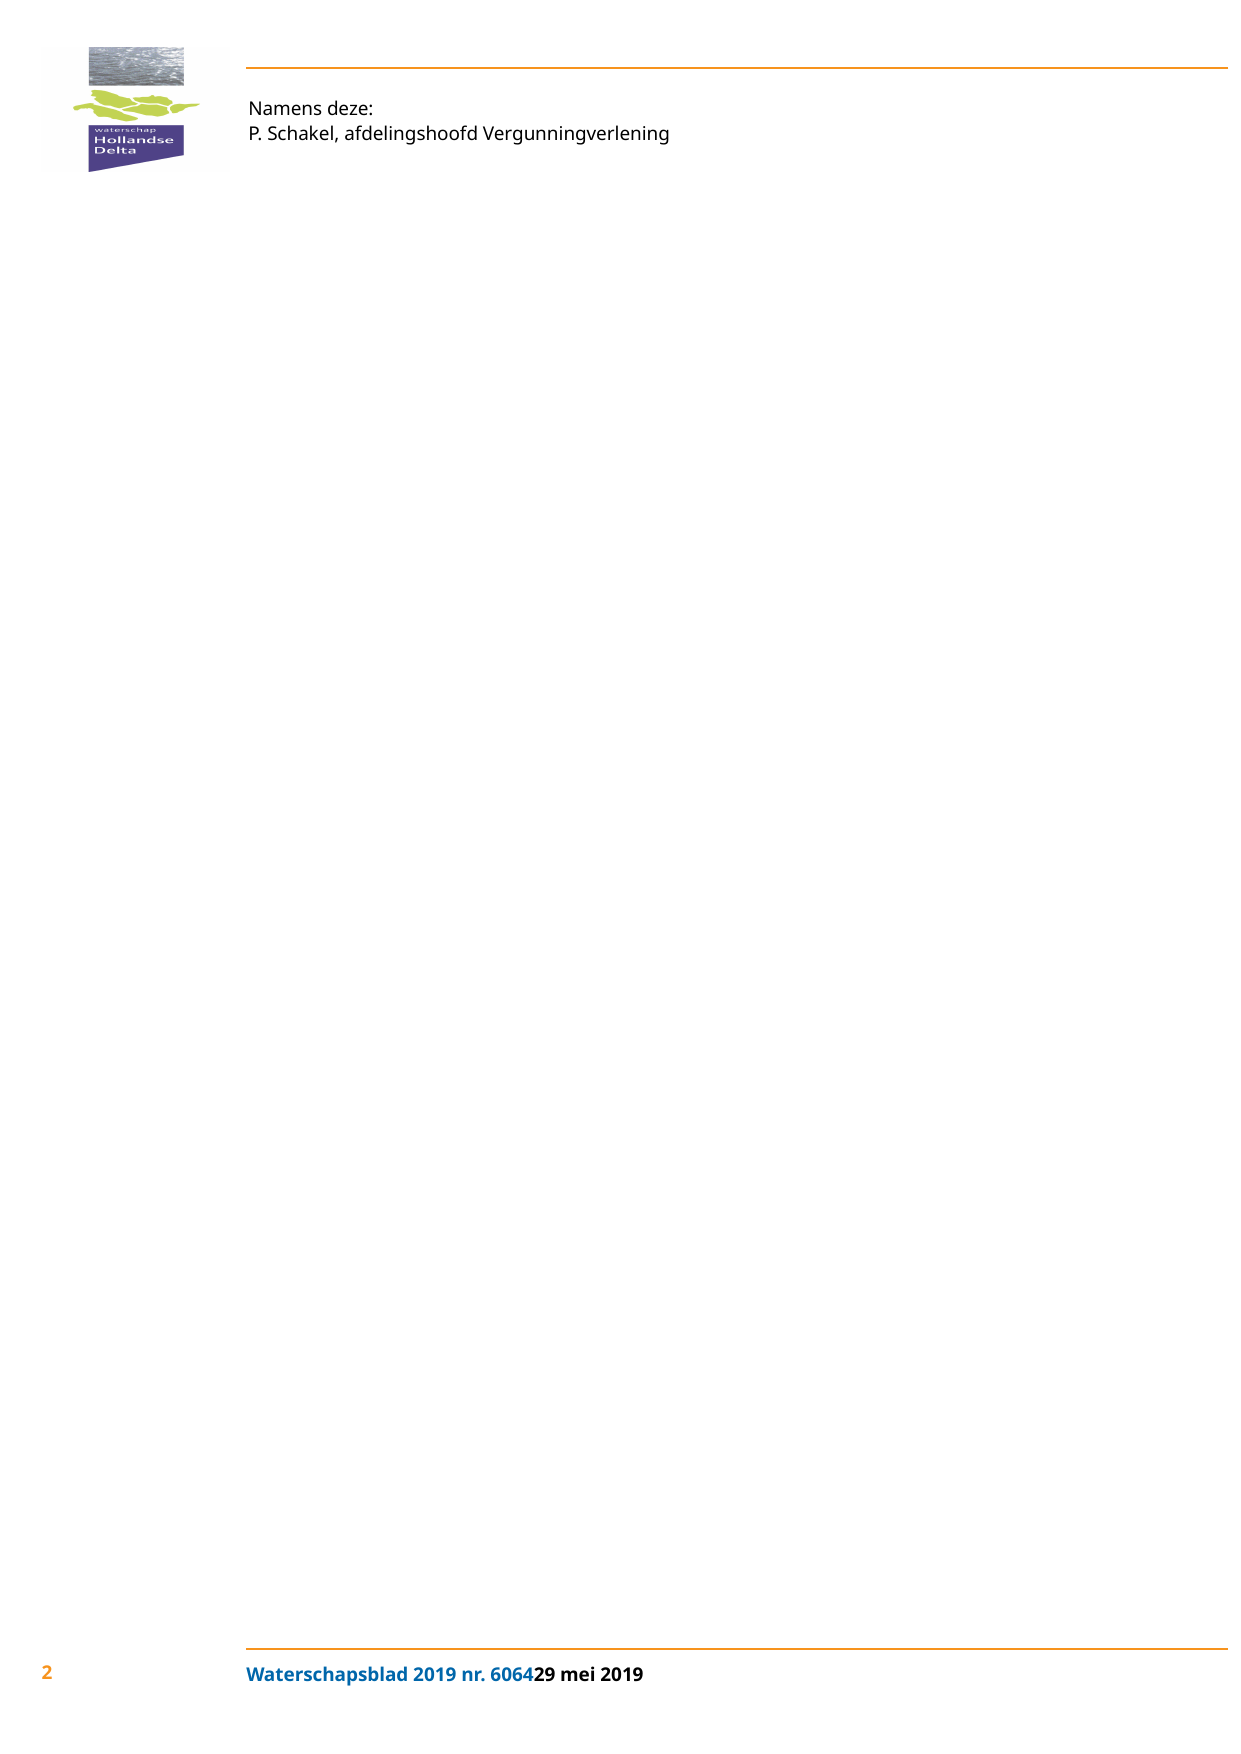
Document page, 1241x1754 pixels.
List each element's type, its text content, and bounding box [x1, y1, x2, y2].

text Namens deze: [248, 95, 1152, 121]
text P. Schakel, afdelingshoofd Vergunningverlening [248, 121, 1152, 146]
picture [41, 47, 231, 172]
